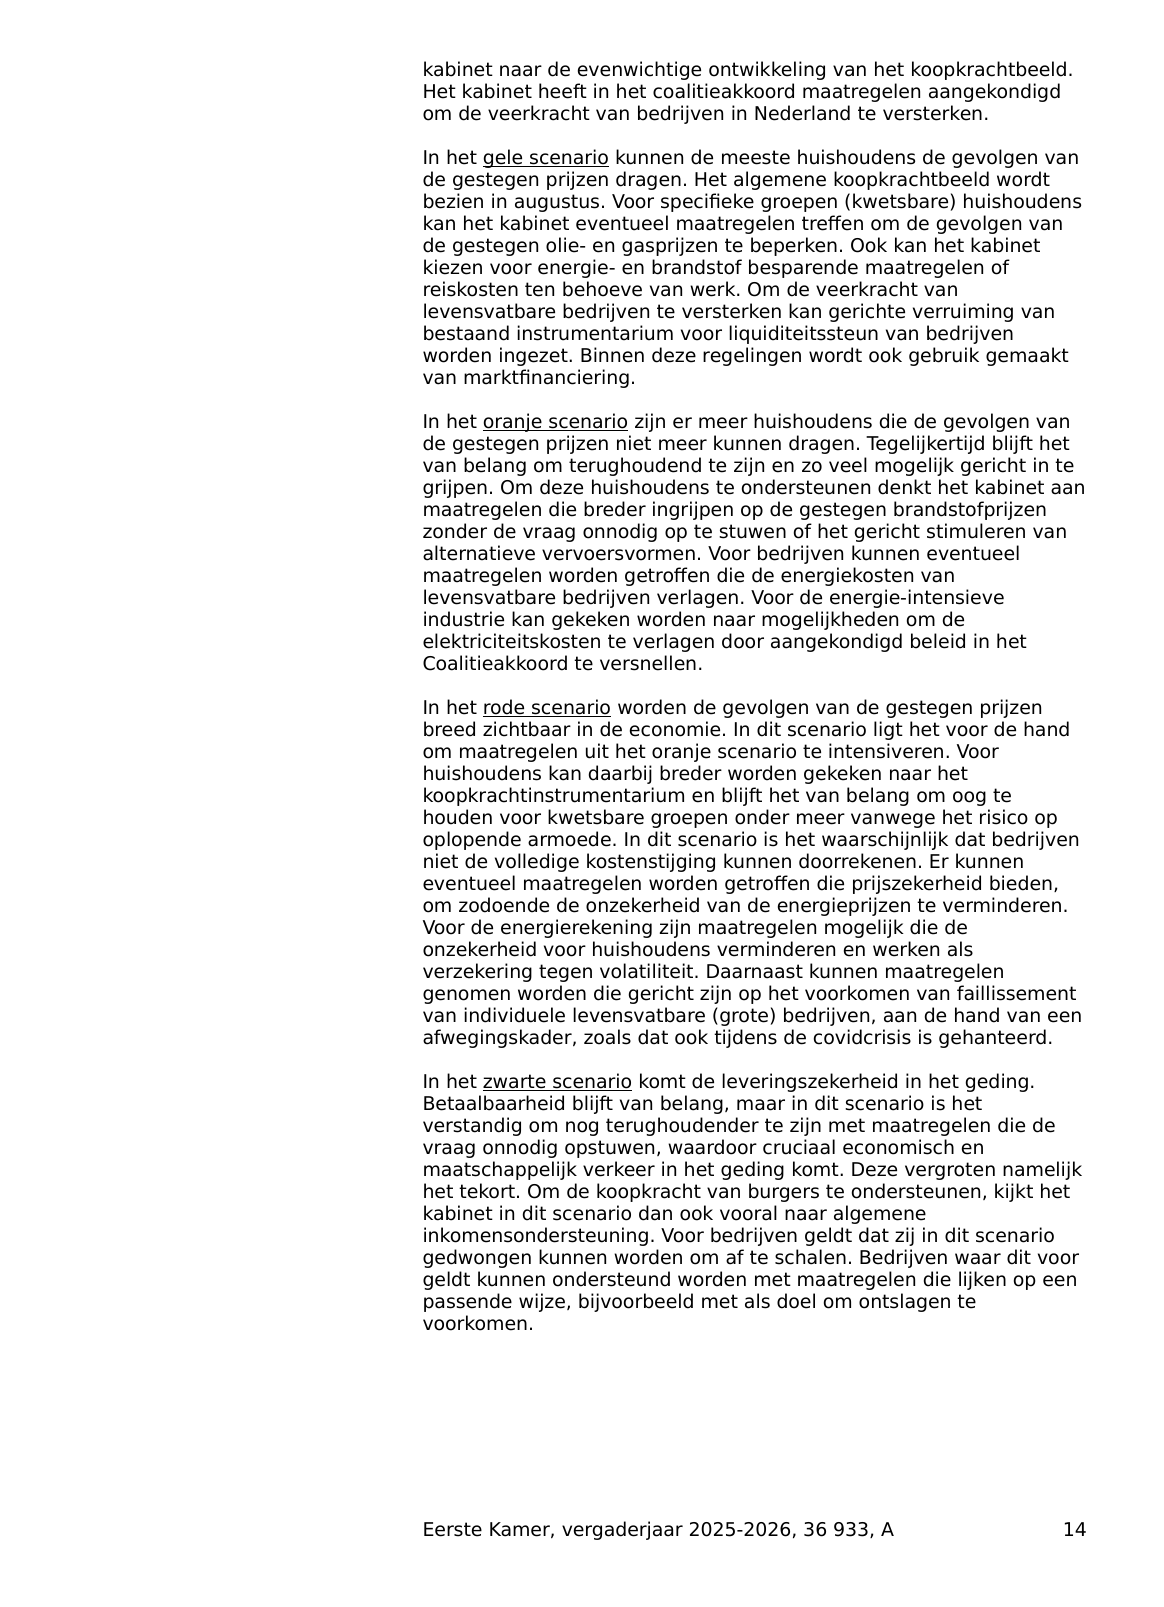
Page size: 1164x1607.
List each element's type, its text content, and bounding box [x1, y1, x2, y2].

text In het gele scenario kunnen de meeste huishoudens de gevolgen van de gestegen prijzen dragen. Het algemene koopkrachtbeeld wordt bezien in augustus. Voor specifieke groepen (kwetsbare) huishoudens kan het kabinet eventueel maatregelen treffen om de gevolgen van de gestegen olie- en gasprijzen te beperken. Ook kan het kabinet kiezen voor energie- en brandstof besparende maatregelen of reiskosten ten behoeve van werk. Om de veerkracht van levensvatbare bedrijven te versterken kan gerichte verruiming van bestaand instrumentarium voor liquiditeitssteun van bedrijven worden ingezet. Binnen deze regelingen wordt ook gebruik gemaakt van marktfinanciering. [422, 147, 1087, 389]
text kabinet naar de evenwichtige ontwikkeling van het koopkrachtbeeld. Het kabinet heeft in het coalitieakkoord maatregelen aangekondigd om de veerkracht van bedrijven in Nederland te versterken. [422, 59, 1087, 125]
text In het zwarte scenario komt de leveringszekerheid in het geding. Betaalbaarheid blijft van belang, maar in dit scenario is het verstandig om nog terughoudender te zijn met maatregelen die de vraag onnodig opstuwen, waardoor cruciaal economisch en maatschappelijk verkeer in het geding komt. Deze vergroten namelijk het tekort. Om de koopkracht van burgers te ondersteunen, kijkt het kabinet in dit scenario dan ook vooral naar algemene inkomensondersteuning. Voor bedrijven geldt dat zij in dit scenario gedwongen kunnen worden om af te schalen. Bedrijven waar dit voor geldt kunnen ondersteund worden met maatregelen die lijken op een passende wijze, bijvoorbeeld met als doel om ontslagen te voorkomen. [422, 1071, 1087, 1335]
text In het rode scenario worden de gevolgen van de gestegen prijzen breed zichtbaar in de economie. In dit scenario ligt het voor de hand om maatregelen uit het oranje scenario te intensiveren. Voor huishoudens kan daarbij breder worden gekeken naar het koopkrachtinstrumentarium en blijft het van belang om oog te houden voor kwetsbare groepen onder meer vanwege het risico op oplopende armoede. In dit scenario is het waarschijnlijk dat bedrijven niet de volledige kostenstijging kunnen doorrekenen. Er kunnen eventueel maatregelen worden getroffen die prijszekerheid bieden, om zodoende de onzekerheid van de energieprijzen te verminderen. Voor de energierekening zijn maatregelen mogelijk die de onzekerheid voor huishoudens verminderen en werken als verzekering tegen volatiliteit. Daarnaast kunnen maatregelen genomen worden die gericht zijn op het voorkomen van faillissement van individuele levensvatbare (grote) bedrijven, aan de hand van een afwegingskader, zoals dat ook tijdens de covidcrisis is gehanteerd. [422, 697, 1087, 1049]
text In het oranje scenario zijn er meer huishoudens die de gevolgen van de gestegen prijzen niet meer kunnen dragen. Tegelijkertijd blijft het van belang om terughoudend te zijn en zo veel mogelijk gericht in te grijpen. Om deze huishoudens te ondersteunen denkt het kabinet aan maatregelen die breder ingrijpen op de gestegen brandstofprijzen zonder de vraag onnodig op te stuwen of het gericht stimuleren van alternatieve vervoersvormen. Voor bedrijven kunnen eventueel maatregelen worden getroffen die de energiekosten van levensvatbare bedrijven verlagen. Voor de energie-intensieve industrie kan gekeken worden naar mogelijkheden om de elektriciteitskosten te verlagen door aangekondigd beleid in het Coalitieakkoord te versnellen. [422, 411, 1087, 675]
